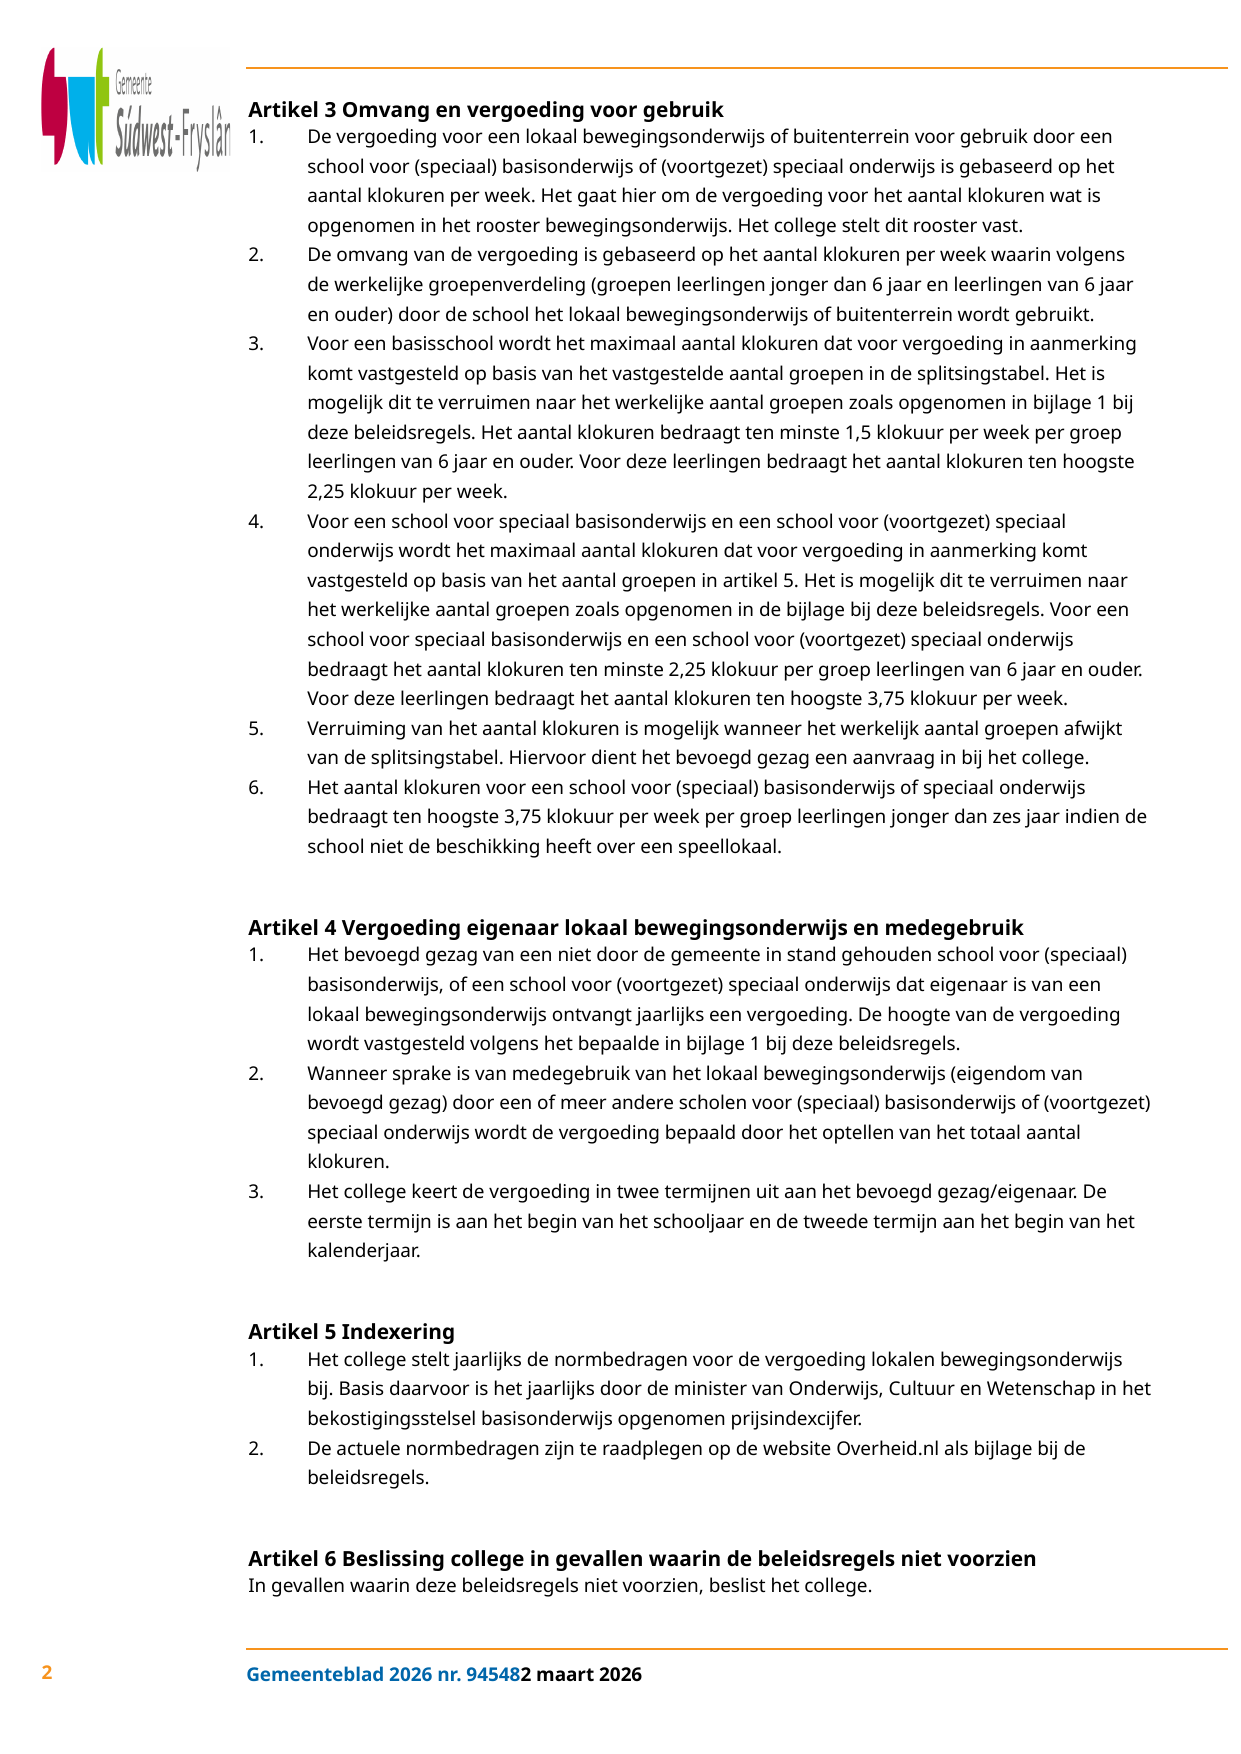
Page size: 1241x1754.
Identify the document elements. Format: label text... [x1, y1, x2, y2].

list Verruiming van het aantal klokuren is mogelijk wanneer het werkelijk aantal groepen afwijkt van de splitsingstabel. Hiervoor dient het bevoegd gezag een aanvraag in bij het college. [248, 715, 1152, 770]
text Artikel 6 Beslissing college in gevallen waarin de beleidsregels niet voorzien [248, 1544, 1152, 1573]
picture [41, 47, 231, 172]
list Het aantal klokuren voor een school voor (speciaal) basisonderwijs of speciaal onderwijs bedraagt ten hoogste 3,75 klokuur per week per groep leerlingen jonger dan zes jaar indien de school niet de beschikking heeft over een speellokaal. [248, 774, 1152, 859]
text In gevallen waarin deze beleidsregels niet voorzien, beslist het college. [248, 1573, 1152, 1598]
list Wanneer sprake is van medegebruik van het lokaal bewegingsonderwijs (eigendom van bevoegd gezag) door een of meer andere scholen voor (speciaal) basisonderwijs of (voortgezet) speciaal onderwijs wordt de vergoeding bepaald door het optellen van het totaal aantal klokuren. [248, 1060, 1152, 1174]
list De vergoeding voor een lokaal bewegingsonderwijs of buitenterrein voor gebruik door een school voor (speciaal) basisonderwijs of (voortgezet) speciaal onderwijs is gebaseerd op het aantal klokuren per week. Het gaat hier om de vergoeding voor het aantal klokuren wat is opgenomen in het rooster bewegingsonderwijs. Het college stelt dit rooster vast. [248, 123, 1152, 238]
text Artikel 3 Omvang en vergoeding voor gebruik [248, 95, 1152, 123]
text Artikel 5 Indexering [248, 1317, 1152, 1346]
list Het bevoegd gezag van een niet door de gemeente in stand gehouden school voor (speciaal) basisonderwijs, of een school voor (voortgezet) speciaal onderwijs dat eigenaar is van een lokaal bewegingsonderwijs ontvangt jaarlijks een vergoeding. De hoogte van de vergoeding wordt vastgesteld volgens het bepaalde in bijlage 1 bij deze beleidsregels. [248, 942, 1152, 1056]
list Voor een school voor speciaal basisonderwijs en een school voor (voortgezet) speciaal onderwijs wordt het maximaal aantal klokuren dat voor vergoeding in aanmerking komt vastgesteld op basis van het aantal groepen in artikel 5. Het is mogelijk dit te verruimen naar het werkelijke aantal groepen zoals opgenomen in de bijlage bij deze beleidsregels. Voor een school voor speciaal basisonderwijs en een school voor (voortgezet) speciaal onderwijs bedraagt het aantal klokuren ten minste 2,25 klokuur per groep leerlingen van 6 jaar en ouder. Voor deze leerlingen bedraagt het aantal klokuren ten hoogste 3,75 klokuur per week. [248, 508, 1152, 711]
text Artikel 4 Vergoeding eigenaar lokaal bewegingsonderwijs en medegebruik [248, 913, 1152, 942]
list De omvang van de vergoeding is gebaseerd op het aantal klokuren per week waarin volgens de werkelijke groepenverdeling (groepen leerlingen jonger dan 6 jaar en leerlingen van 6 jaar en ouder) door de school het lokaal bewegingsonderwijs of buitenterrein wordt gebruikt. [248, 242, 1152, 326]
list Het college keert de vergoeding in twee termijnen uit aan het bevoegd gezag/eigenaar. De eerste termijn is aan het begin van het schooljaar en de tweede termijn aan het begin van het kalenderjaar. [248, 1178, 1152, 1263]
list Het college stelt jaarlijks de normbedragen voor de vergoeding lokalen bewegingsonderwijs bij. Basis daarvoor is het jaarlijks door de minister van Onderwijs, Cultuur en Wetenschap in het bekostigingsstelsel basisonderwijs opgenomen prijsindexcijfer. [248, 1346, 1152, 1431]
list Voor een basisschool wordt het maximaal aantal klokuren dat voor vergoeding in aanmerking komt vastgesteld op basis van het vastgestelde aantal groepen in de splitsingstabel. Het is mogelijk dit te verruimen naar het werkelijke aantal groepen zoals opgenomen in bijlage 1 bij deze beleidsregels. Het aantal klokuren bedraagt ten minste 1,5 klokuur per week per groep leerlingen van 6 jaar en ouder. Voor deze leerlingen bedraagt het aantal klokuren ten hoogste 2,25 klokuur per week. [248, 330, 1152, 504]
list De actuele normbedragen zijn te raadplegen op de website Overheid.nl als bijlage bij de beleidsregels. [248, 1435, 1152, 1490]
